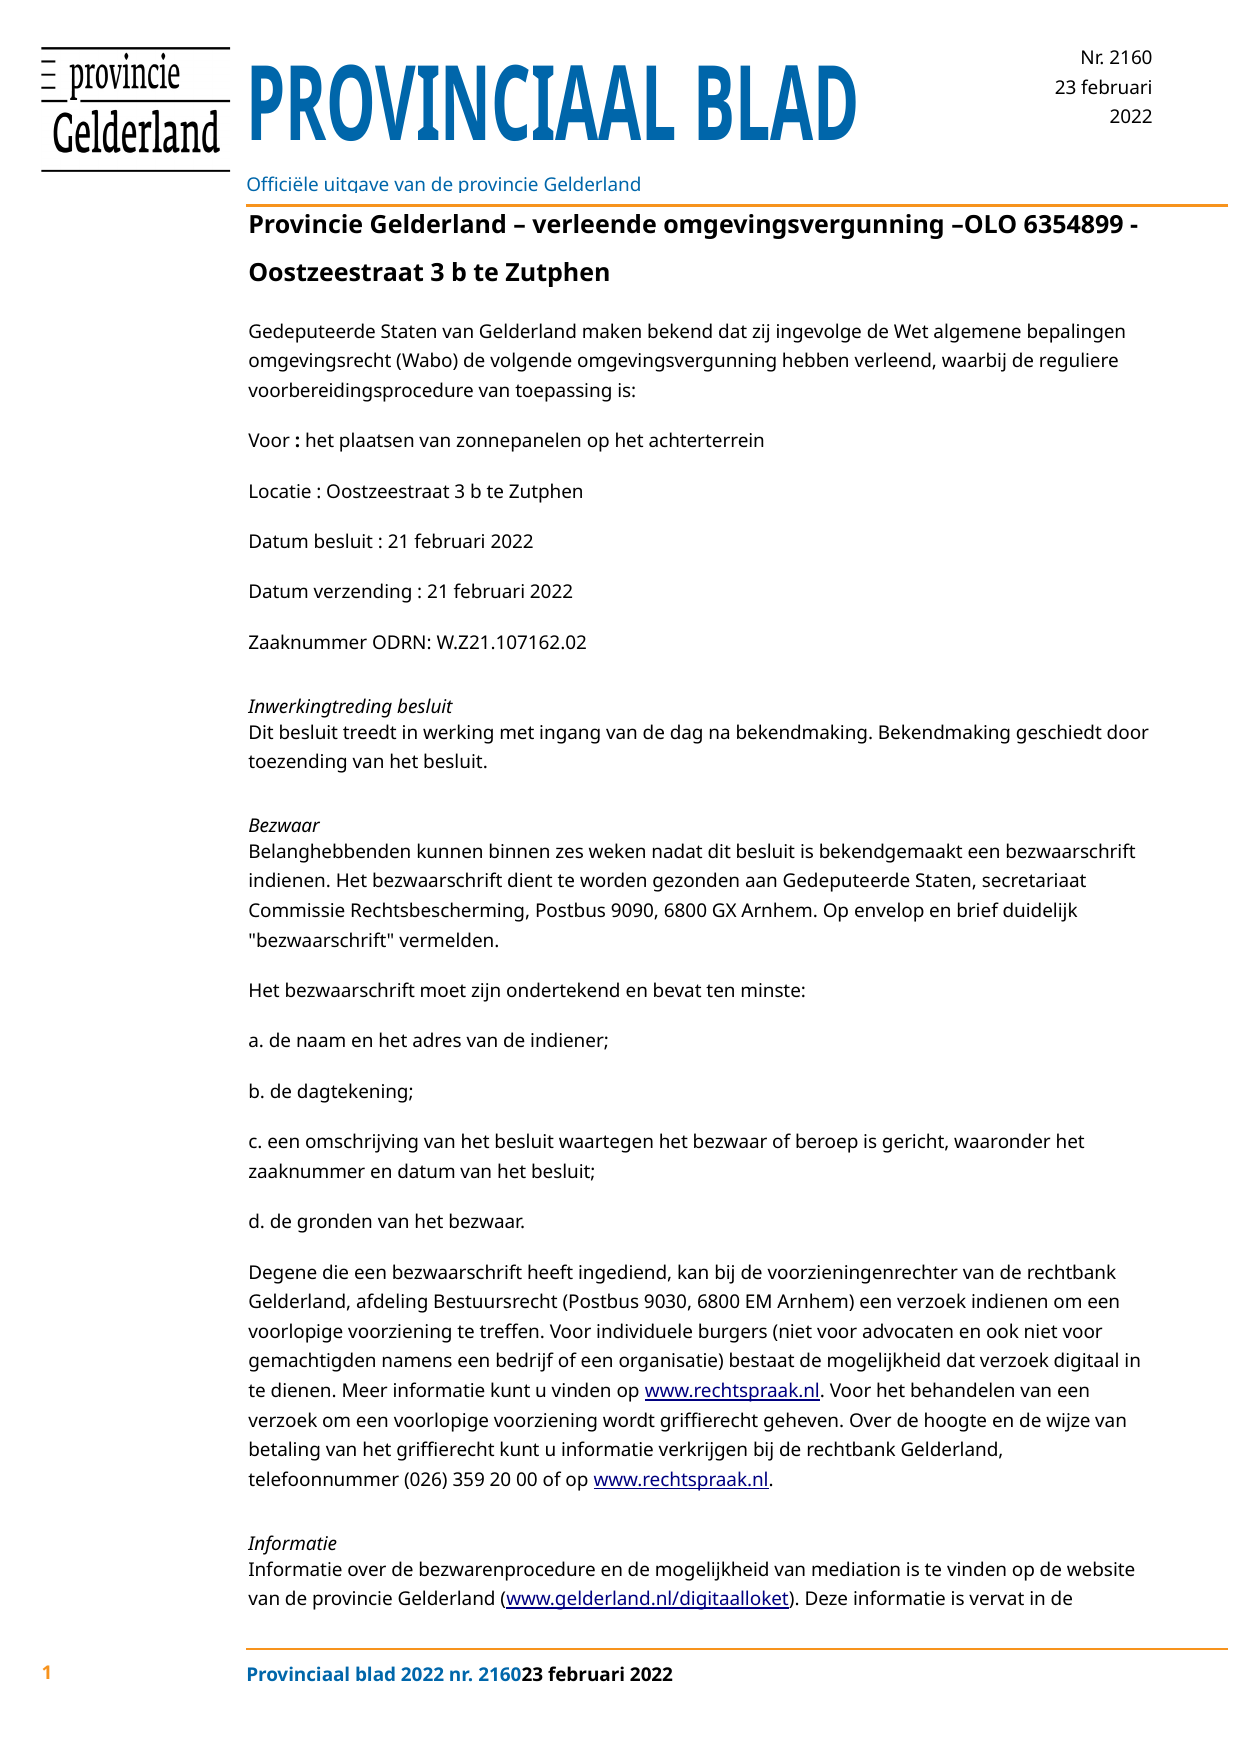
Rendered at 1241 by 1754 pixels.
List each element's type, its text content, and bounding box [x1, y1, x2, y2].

text Inwerkingtreding besluit [248, 693, 1152, 719]
text Locatie : Oostzeestraat 3 b te Zutphen [248, 478, 1152, 504]
text Dit besluit treedt in werking met ingang van de dag na bekendmaking. Bekendmaking geschiedt door toezending van het besluit. [248, 719, 1152, 774]
text Informatie over de bezwarenprocedure en de mogelijkheid van mediation is te vinden op de website van de provincie Gelderland (www.gelderland.nl/digitaalloket). Deze informatie is vervat in de [248, 1556, 1152, 1611]
text Bezwaar [248, 812, 1152, 838]
text Degene die een bezwaarschrift heeft ingediend, kan bij de voorzieningenrechter van de rechtbank Gelderland, afdeling Bestuursrecht (Postbus 9030, 6800 EM Arnhem) een verzoek indienen om een voorlopige voorziening te treffen. Voor individuele burgers (niet voor advocaten en ook niet voor gemachtigden namens een bedrijf of een organisatie) bestaat de mogelijkheid dat verzoek digitaal in te dienen. Meer informatie kunt u vinden op www.rechtspraak.nl. Voor het behandelen van een verzoek om een voorlopige voorziening wordt griffierecht geheven. Over de hoogte en de wijze van betaling van het griffierecht kunt u informatie verkrijgen bij de rechtbank Gelderland, telefoonnummer (026) 359 20 00 of op www.rechtspraak.nl. [248, 1259, 1152, 1492]
text c. een omschrijving van het besluit waartegen het bezwaar of beroep is gericht, waaronder het zaaknummer en datum van het besluit; [248, 1128, 1152, 1184]
text Datum besluit : 21 februari 2022 [248, 528, 1152, 554]
text Datum verzending : 21 februari 2022 [248, 579, 1152, 604]
text Provincie Gelderland – verleende omgevingsvergunning –OLO 6354899 - Oostzeestraat 3 b te Zutphen [248, 207, 1152, 288]
text b. de dagtekening; [248, 1078, 1152, 1104]
picture [41, 47, 231, 172]
text Voor : het plaatsen van zonnepanelen op het achterterrein [248, 427, 1152, 453]
text Gedeputeerde Staten van Gelderland maken bekend dat zij ingevolge de Wet algemene bepalingen omgevingsrecht (Wabo) de volgende omgevingsvergunning hebben verleend, waarbij de reguliere voorbereidingsprocedure van toepassing is: [248, 318, 1152, 403]
text d. de gronden van het bezwaar. [248, 1208, 1152, 1234]
text Informatie [248, 1530, 1152, 1556]
text Belanghebbenden kunnen binnen zes weken nadat dit besluit is bekendgemaakt een bezwaarschrift indienen. Het bezwaarschrift dient te worden gezonden aan Gedeputeerde Staten, secretariaat Commissie Rechtsbescherming, Postbus 9090, 6800 GX Arnhem. Op envelop en brief duidelijk "bezwaarschrift" vermelden. [248, 838, 1152, 953]
text a. de naam en het adres van de indiener; [248, 1028, 1152, 1053]
text Zaaknummer ODRN: W.Z21.107162.02 [248, 629, 1152, 655]
text Het bezwaarschrift moet zijn ondertekend en bevat ten minste: [248, 977, 1152, 1003]
